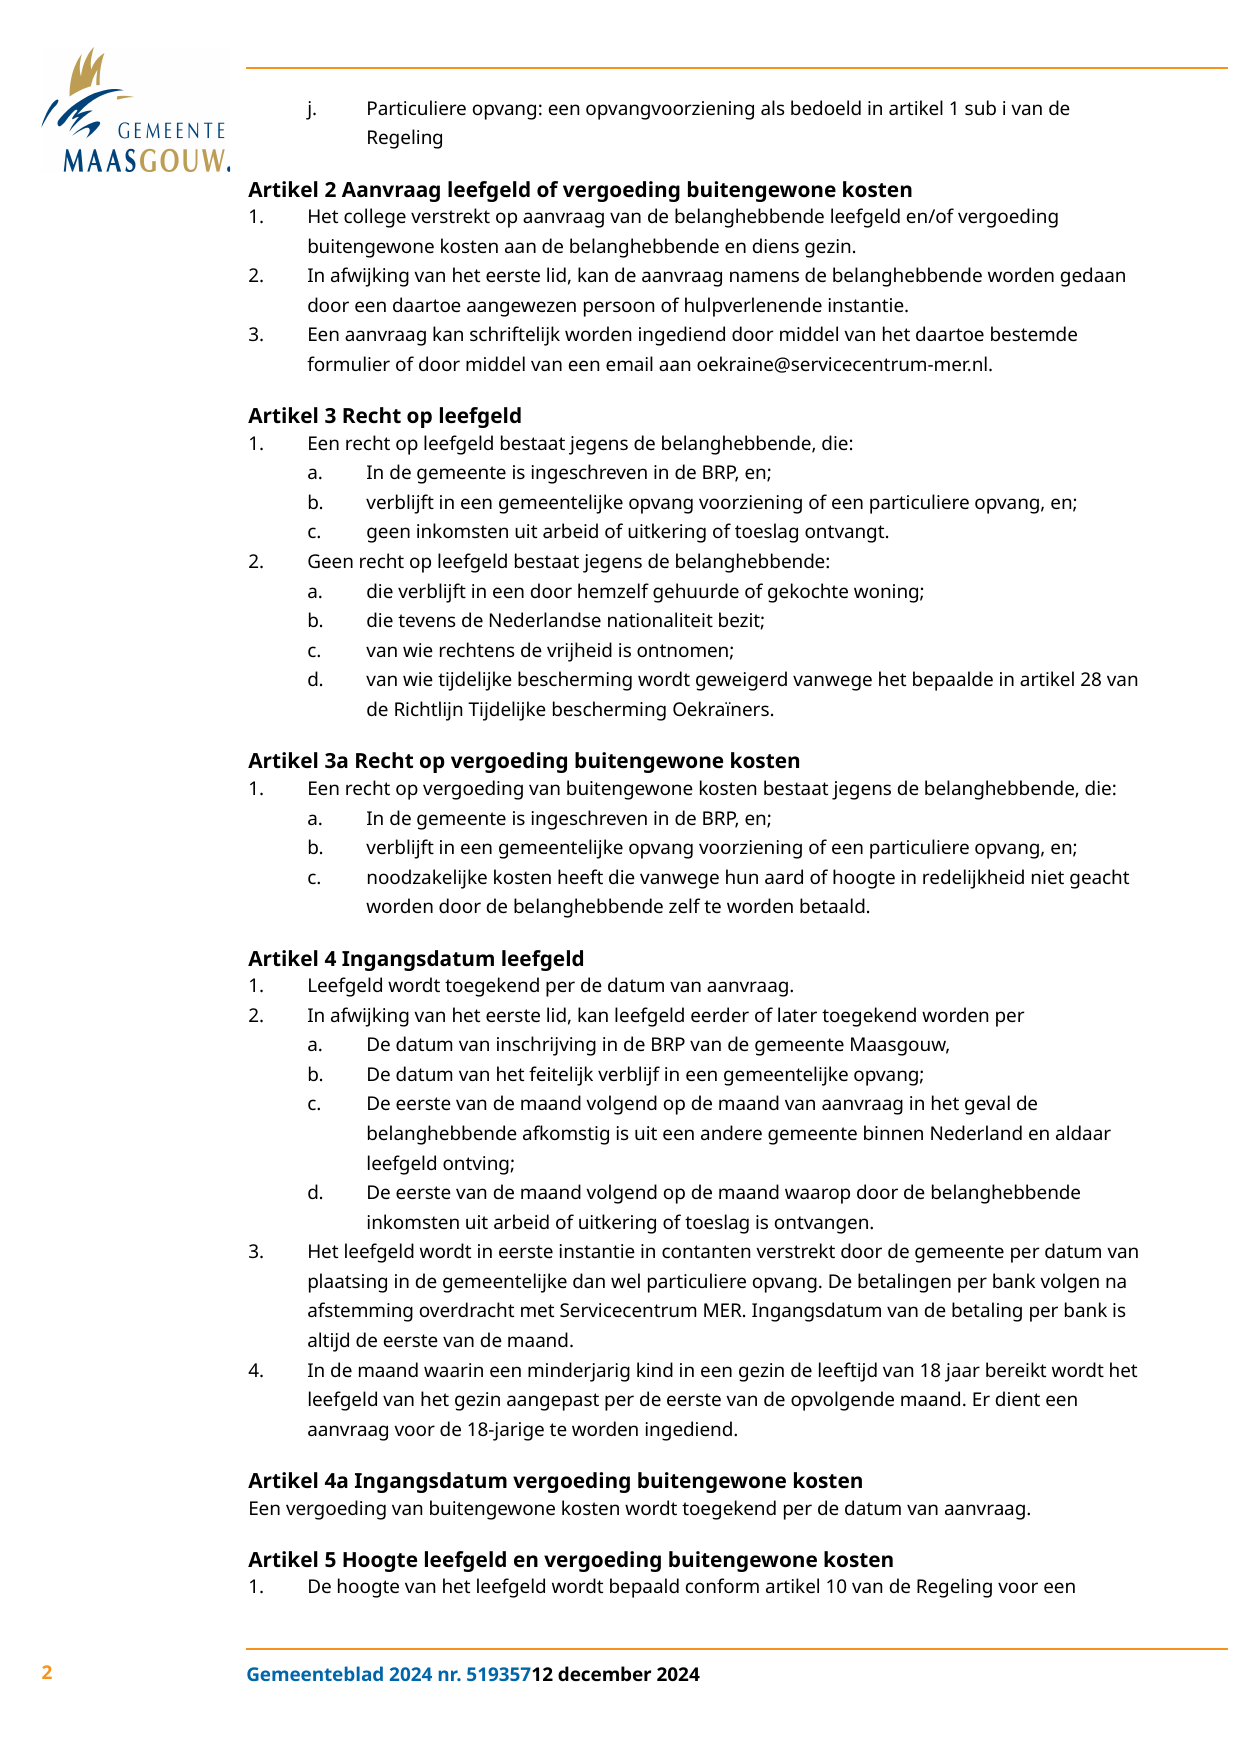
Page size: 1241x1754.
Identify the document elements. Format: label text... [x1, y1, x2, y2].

picture [41, 47, 231, 172]
list De datum van het feitelijk verblijf in een gemeentelijke opvang; [307, 1061, 1152, 1087]
list die tevens de Nederlandse nationaliteit bezit; [307, 607, 1152, 633]
list van wie rechtens de vrijheid is ontnomen; [307, 637, 1152, 663]
list In de gemeente is ingeschreven in de BRP, en; [307, 459, 1152, 485]
list In afwijking van het eerste lid, kan de aanvraag namens de belanghebbende worden gedaan door een daartoe aangewezen persoon of hulpverlenende instantie. [248, 262, 1152, 318]
text Artikel 3a Recht op vergoeding buitengewone kosten [248, 747, 1152, 775]
list Het leefgeld wordt in eerste instantie in contanten verstrekt door de gemeente per datum van plaatsing in de gemeentelijke dan wel particuliere opvang. De betalingen per bank volgen na afstemming overdracht met Servicecentrum MER. Ingangsdatum van de betaling per bank is altijd de eerste van de maand. [248, 1238, 1152, 1353]
text Artikel 5 Hoogte leefgeld en vergoeding buitengewone kosten [248, 1545, 1152, 1574]
list Geen recht op leefgeld bestaat jegens de belanghebbende: [248, 548, 1152, 574]
list Het college verstrekt op aanvraag van de belanghebbende leefgeld en/of vergoeding buitengewone kosten aan de belanghebbende en diens gezin. [248, 203, 1152, 258]
list De eerste van de maand volgend op de maand waarop door de belanghebbende inkomsten uit arbeid of uitkering of toeslag is ontvangen. [307, 1179, 1152, 1235]
list Leefgeld wordt toegekend per de datum van aanvraag. [248, 972, 1152, 998]
text Artikel 4a Ingangsdatum vergoeding buitengewone kosten [248, 1466, 1152, 1495]
list verblijft in een gemeentelijke opvang voorziening of een particuliere opvang, en; [307, 489, 1152, 515]
list Particuliere opvang: een opvangvoorziening als bedoeld in artikel 1 sub i van de Regeling [307, 95, 1152, 150]
list De hoogte van het leefgeld wordt bepaald conform artikel 10 van de Regeling voor een [248, 1574, 1152, 1599]
text Artikel 3 Recht op leefgeld [248, 402, 1152, 430]
list In de maand waarin een minderjarig kind in een gezin de leeftijd van 18 jaar bereikt wordt het leefgeld van het gezin aangepast per de eerste van de opvolgende maand. Er dient een aanvraag voor de 18-jarige te worden ingediend. [248, 1357, 1152, 1442]
text Artikel 4 Ingangsdatum leefgeld [248, 944, 1152, 972]
text Een vergoeding van buitengewone kosten wordt toegekend per de datum van aanvraag. [248, 1495, 1152, 1521]
list In afwijking van het eerste lid, kan leefgeld eerder of later toegekend worden per [248, 1002, 1152, 1028]
list Een recht op leefgeld bestaat jegens de belanghebbende, die: [248, 430, 1152, 456]
list noodzakelijke kosten heeft die vanwege hun aard of hoogte in redelijkheid niet geacht worden door de belanghebbende zelf te worden betaald. [307, 864, 1152, 919]
list verblijft in een gemeentelijke opvang voorziening of een particuliere opvang, en; [307, 834, 1152, 860]
list De datum van inschrijving in de BRP van de gemeente Maasgouw, [307, 1031, 1152, 1057]
list die verblijft in een door hemzelf gehuurde of gekochte woning; [307, 578, 1152, 604]
list van wie tijdelijke bescherming wordt geweigerd vanwege het bepaalde in artikel 28 van de Richtlijn Tijdelijke bescherming Oekraïners. [307, 667, 1152, 722]
list Een aanvraag kan schriftelijk worden ingediend door middel van het daartoe bestemde formulier of door middel van een email aan oekraine@servicecentrum-mer.nl. [248, 322, 1152, 377]
list De eerste van de maand volgend op de maand van aanvraag in het geval de belanghebbende afkomstig is uit een andere gemeente binnen Nederland en aldaar leefgeld ontving; [307, 1091, 1152, 1176]
text Artikel 2 Aanvraag leefgeld of vergoeding buitengewone kosten [248, 175, 1152, 203]
list In de gemeente is ingeschreven in de BRP, en; [307, 805, 1152, 830]
list geen inkomsten uit arbeid of uitkering of toeslag ontvangt. [307, 519, 1152, 544]
list Een recht op vergoeding van buitengewone kosten bestaat jegens de belanghebbende, die: [248, 775, 1152, 801]
